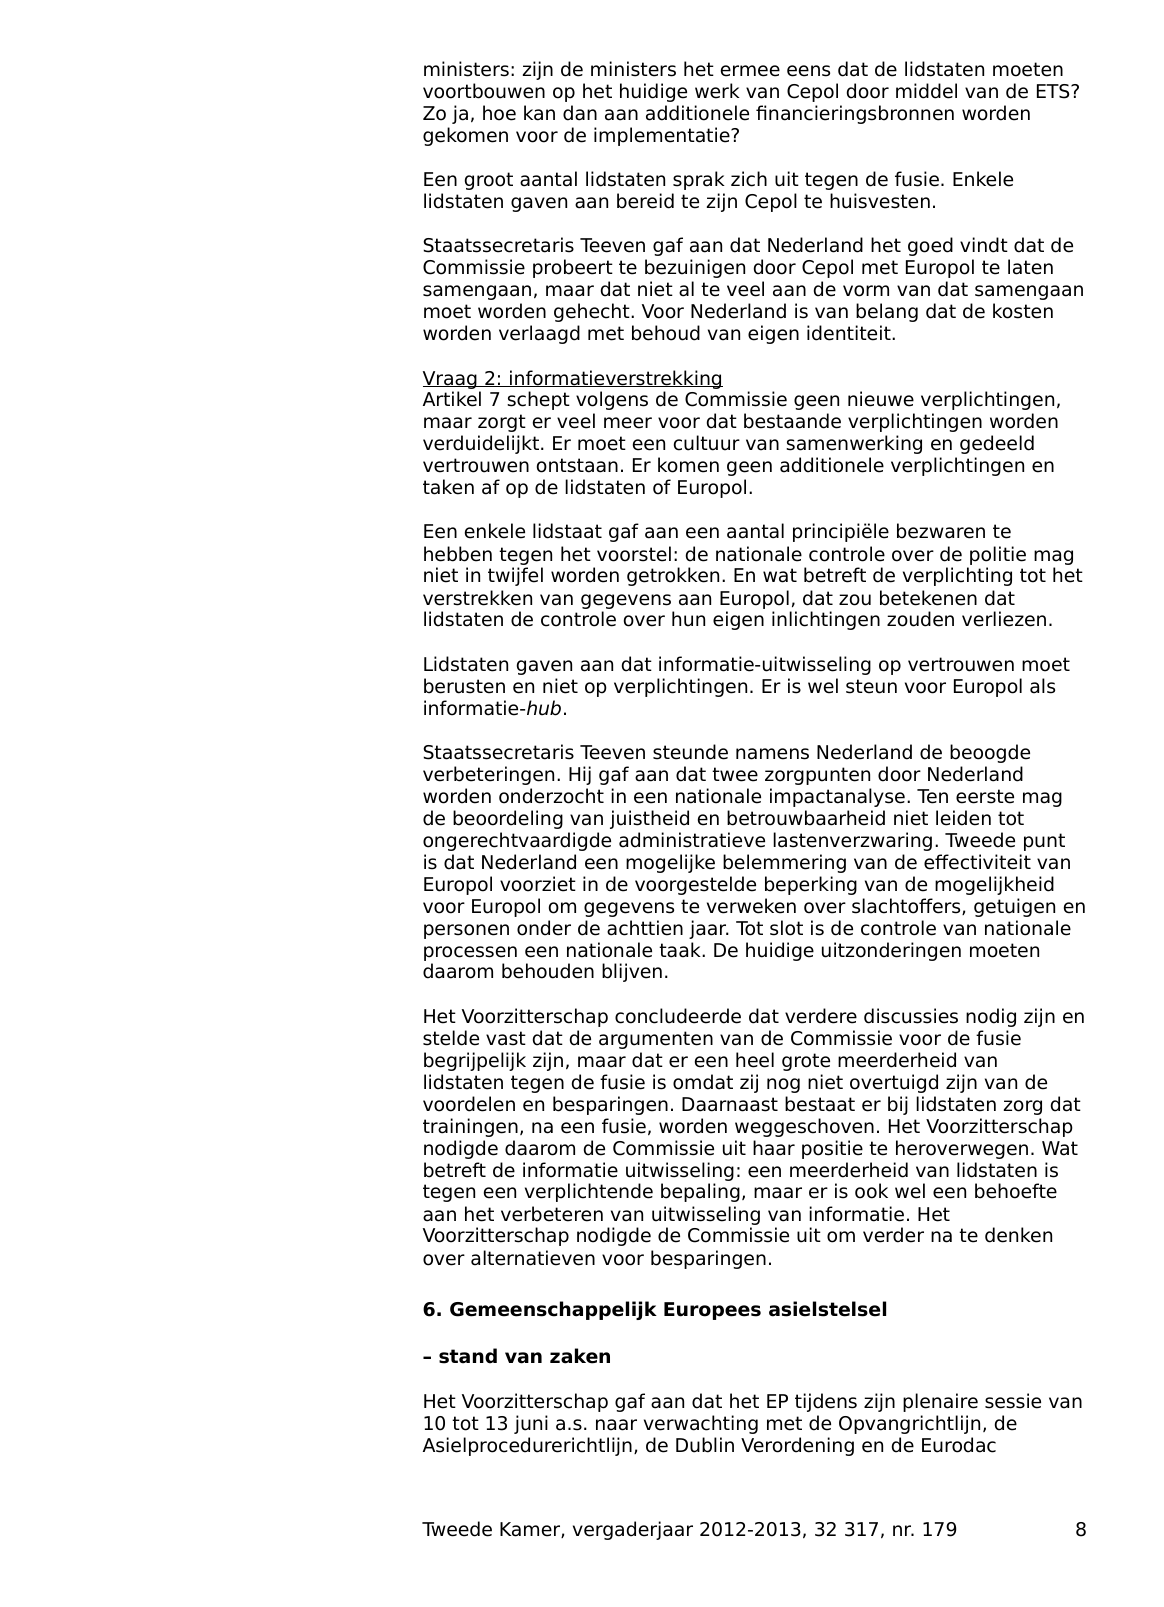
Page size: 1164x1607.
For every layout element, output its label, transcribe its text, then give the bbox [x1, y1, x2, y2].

subtitle Vraag 2: informatieverstrekking [422, 367, 1087, 389]
subtitle 6. Gemeenschappelijk Europees asielstelsel [422, 1299, 1087, 1321]
text – stand van zaken [422, 1346, 1087, 1368]
text Het Voorzitterschap concludeerde dat verdere discussies nodig zijn en stelde vast dat de argumenten van de Commissie voor de fusie begrijpelijk zijn, maar dat er een heel grote meerderheid van lidstaten tegen de fusie is omdat zij nog niet overtuigd zijn van de voordelen en besparingen. Daarnaast bestaat er bij lidstaten zorg dat trainingen, na een fusie, worden weggeschoven. Het Voorzitterschap nodigde daarom de Commissie uit haar positie te heroverwegen. Wat betreft de informatie uitwisseling: een meerderheid van lidstaten is tegen een verplichtende bepaling, maar er is ook wel een behoefte aan het verbeteren van uitwisseling van informatie. Het Voorzitterschap nodigde de Commissie uit om verder na te denken over alternatieven voor besparingen. [422, 1006, 1087, 1269]
text Artikel 7 schept volgens de Commissie geen nieuwe verplichtingen, maar zorgt er veel meer voor dat bestaande verplichtingen worden verduidelijkt. Er moet een cultuur van samenwerking en gedeeld vertrouwen ontstaan. Er komen geen additionele verplichtingen en taken af op de lidstaten of Europol. [422, 389, 1087, 499]
text Een enkele lidstaat gaf aan een aantal principiële bezwaren te hebben tegen het voorstel: de nationale controle over de politie mag niet in twijfel worden getrokken. En wat betreft de verplichting tot het verstrekken van gegevens aan Europol, dat zou betekenen dat lidstaten de controle over hun eigen inlichtingen zouden verliezen. [422, 521, 1087, 631]
text Het Voorzitterschap gaf aan dat het EP tijdens zijn plenaire sessie van 10 tot 13 juni a.s. naar verwachting met de Opvangrichtlijn, de Asielprocedurerichtlijn, de Dublin Verordening en de Eurodac [422, 1391, 1087, 1456]
text Staatssecretaris Teeven steunde namens Nederland de beoogde verbeteringen. Hij gaf aan dat twee zorgpunten door Nederland worden onderzocht in een nationale impactanalyse. Ten eerste mag de beoordeling van juistheid en betrouwbaarheid niet leiden tot ongerechtvaardigde administratieve lastenverzwaring. Tweede punt is dat Nederland een mogelijke belemmering van de effectiviteit van Europol voorziet in de voorgestelde beperking van de mogelijkheid voor Europol om gegevens te verweken over slachtoffers, getuigen en personen onder de achttien jaar. Tot slot is de controle van nationale processen een nationale taak. De huidige uitzonderingen moeten daarom behouden blijven. [422, 742, 1087, 983]
text Staatssecretaris Teeven gaf aan dat Nederland het goed vindt dat de Commissie probeert te bezuinigen door Cepol met Europol te laten samengaan, maar dat niet al te veel aan de vorm van dat samengaan moet worden gehecht. Voor Nederland is van belang dat de kosten worden verlaagd met behoud van eigen identiteit. [422, 235, 1087, 345]
text Een groot aantal lidstaten sprak zich uit tegen de fusie. Enkele lidstaten gaven aan bereid te zijn Cepol te huisvesten. [422, 169, 1087, 213]
text Lidstaten gaven aan dat informatie-uitwisseling op vertrouwen moet berusten en niet op verplichtingen. Er is wel steun voor Europol als informatie-hub. [422, 653, 1087, 719]
text ministers: zijn de ministers het ermee eens dat de lidstaten moeten voortbouwen op het huidige werk van Cepol door middel van de ETS? Zo ja, hoe kan dan aan additionele financieringsbronnen worden gekomen voor de implementatie? [422, 59, 1087, 147]
